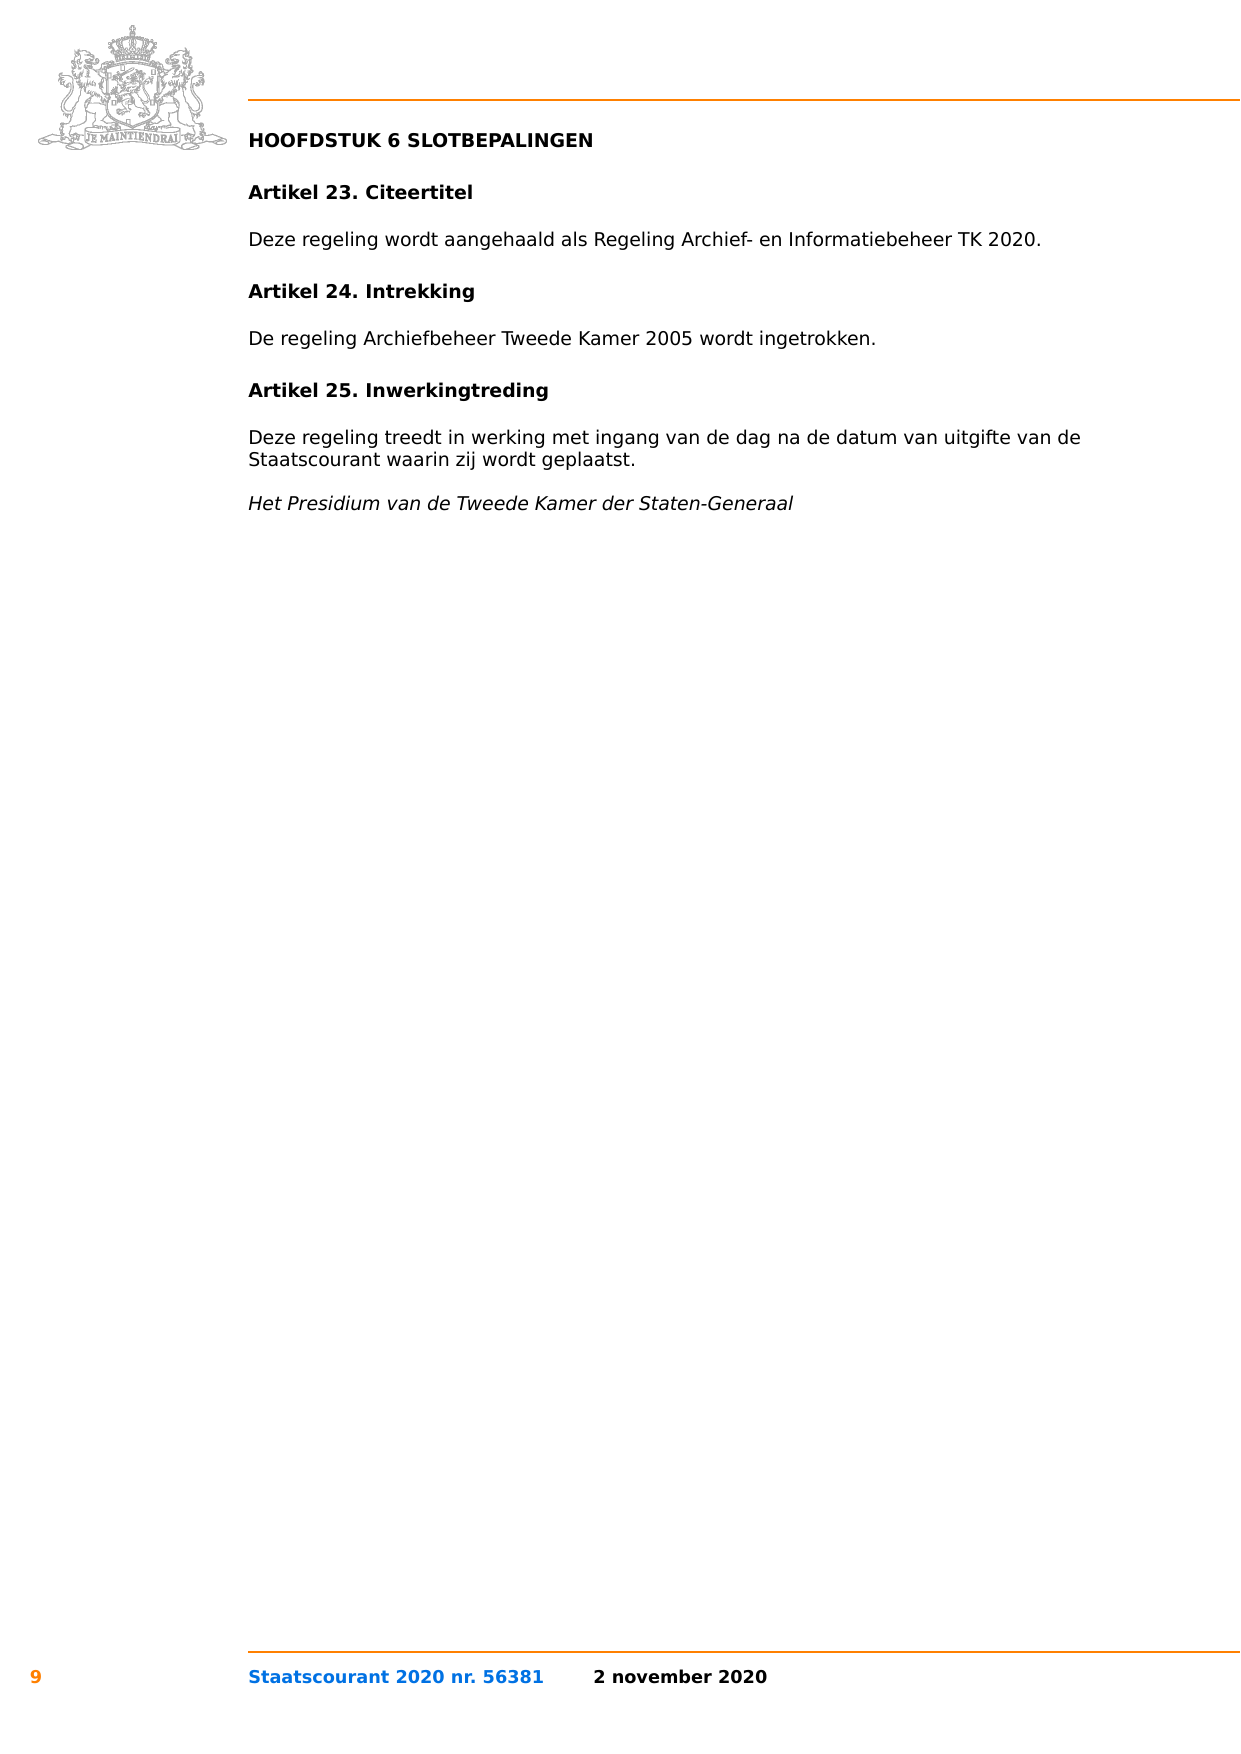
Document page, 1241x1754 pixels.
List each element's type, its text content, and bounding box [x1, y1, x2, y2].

picture [38, 25, 227, 150]
text De regeling Archiefbeheer Tweede Kamer 2005 wordt ingetrokken. [248, 328, 1163, 350]
subtitle HOOFDSTUK 6 SLOTBEPALINGEN [248, 130, 1163, 152]
text Deze regeling wordt aangehaald als Regeling Archief- en Informatiebeheer TK 2020. [248, 229, 1163, 251]
text Het Presidium van de Tweede Kamer der Staten-Generaal [248, 493, 1163, 514]
subtitle Artikel 24. Intrekking [248, 281, 1163, 303]
subtitle Artikel 25. Inwerkingtreding [248, 380, 1163, 402]
text Deze regeling treedt in werking met ingang van de dag na de datum van uitgifte van de Staatscourant waarin zij wordt geplaatst. [248, 427, 1163, 471]
subtitle Artikel 23. Citeertitel [248, 182, 1163, 204]
